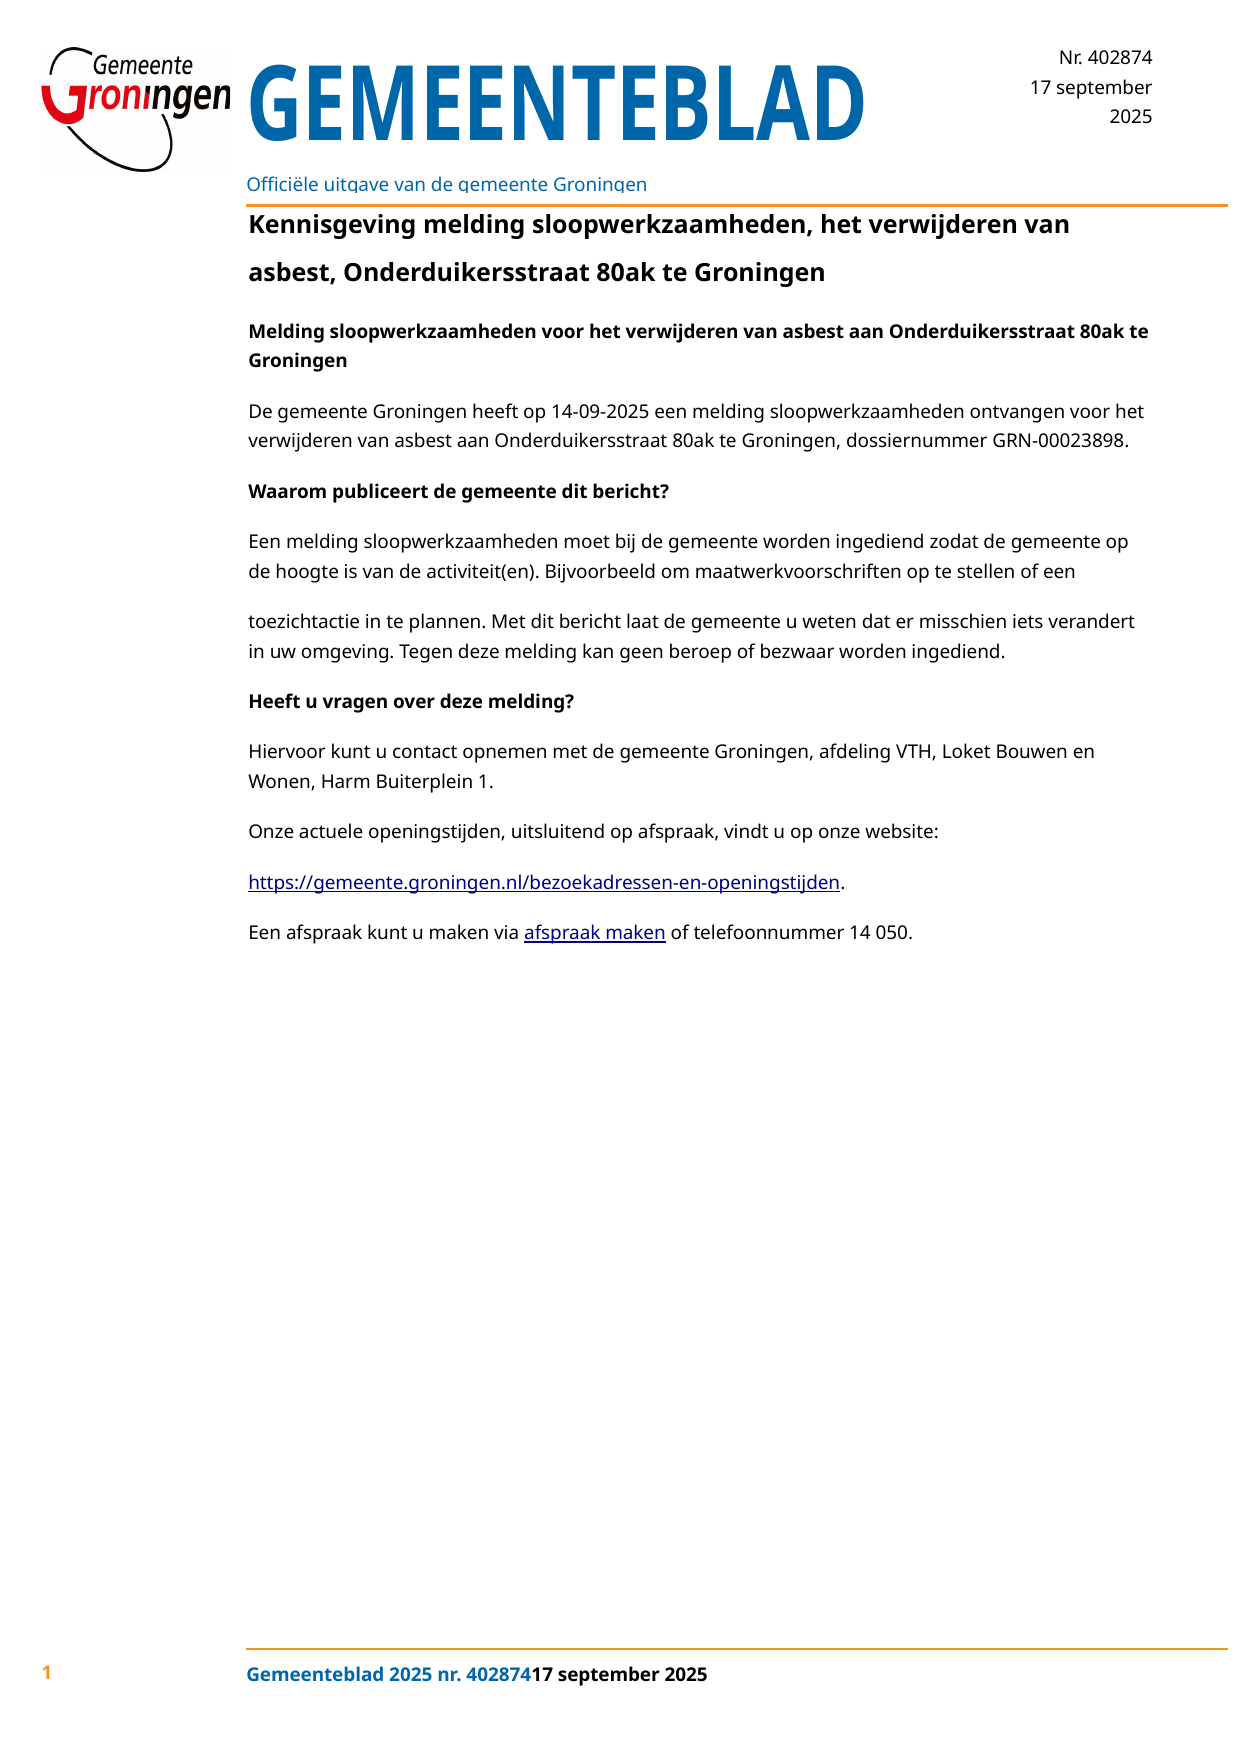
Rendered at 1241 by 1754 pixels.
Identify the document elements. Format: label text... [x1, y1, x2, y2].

text Onze actuele openingstijden, uitsluitend op afspraak, vindt u op onze website: [248, 819, 1152, 844]
text Hiervoor kunt u contact opnemen met de gemeente Groningen, afdeling VTH, Loket Bouwen en Wonen, Harm Buiterplein 1. [248, 739, 1152, 794]
text Een afspraak kunt u maken via afspraak maken of telefoonnummer 14 050. [248, 919, 1152, 945]
picture [41, 47, 231, 172]
text Melding sloopwerkzaamheden voor het verwijderen van asbest aan Onderduikersstraat 80ak te Groningen [248, 318, 1152, 373]
text Waarom publiceert de gemeente dit bericht? [248, 478, 1152, 504]
text Een melding sloopwerkzaamheden moet bij de gemeente worden ingediend zodat de gemeente op de hoogte is van de activiteit(en). Bijvoorbeeld om maatwerkvoorschriften op te stellen of een [248, 528, 1152, 584]
text https://gemeente.groningen.nl/bezoekadressen-en-openingstijden. [248, 869, 1152, 895]
text De gemeente Groningen heeft op 14-09-2025 een melding sloopwerkzaamheden ontvangen voor het verwijderen van asbest aan Onderduikersstraat 80ak te Groningen, dossiernummer GRN-00023898. [248, 398, 1152, 453]
text Kennisgeving melding sloopwerkzaamheden, het verwijderen van asbest, Onderduikersstraat 80ak te Groningen [248, 207, 1152, 288]
text toezichtactie in te plannen. Met dit bericht laat de gemeente u weten dat er misschien iets verandert in uw omgeving. Tegen deze melding kan geen beroep of bezwaar worden ingediend. [248, 608, 1152, 664]
text Heeft u vragen over deze melding? [248, 688, 1152, 714]
